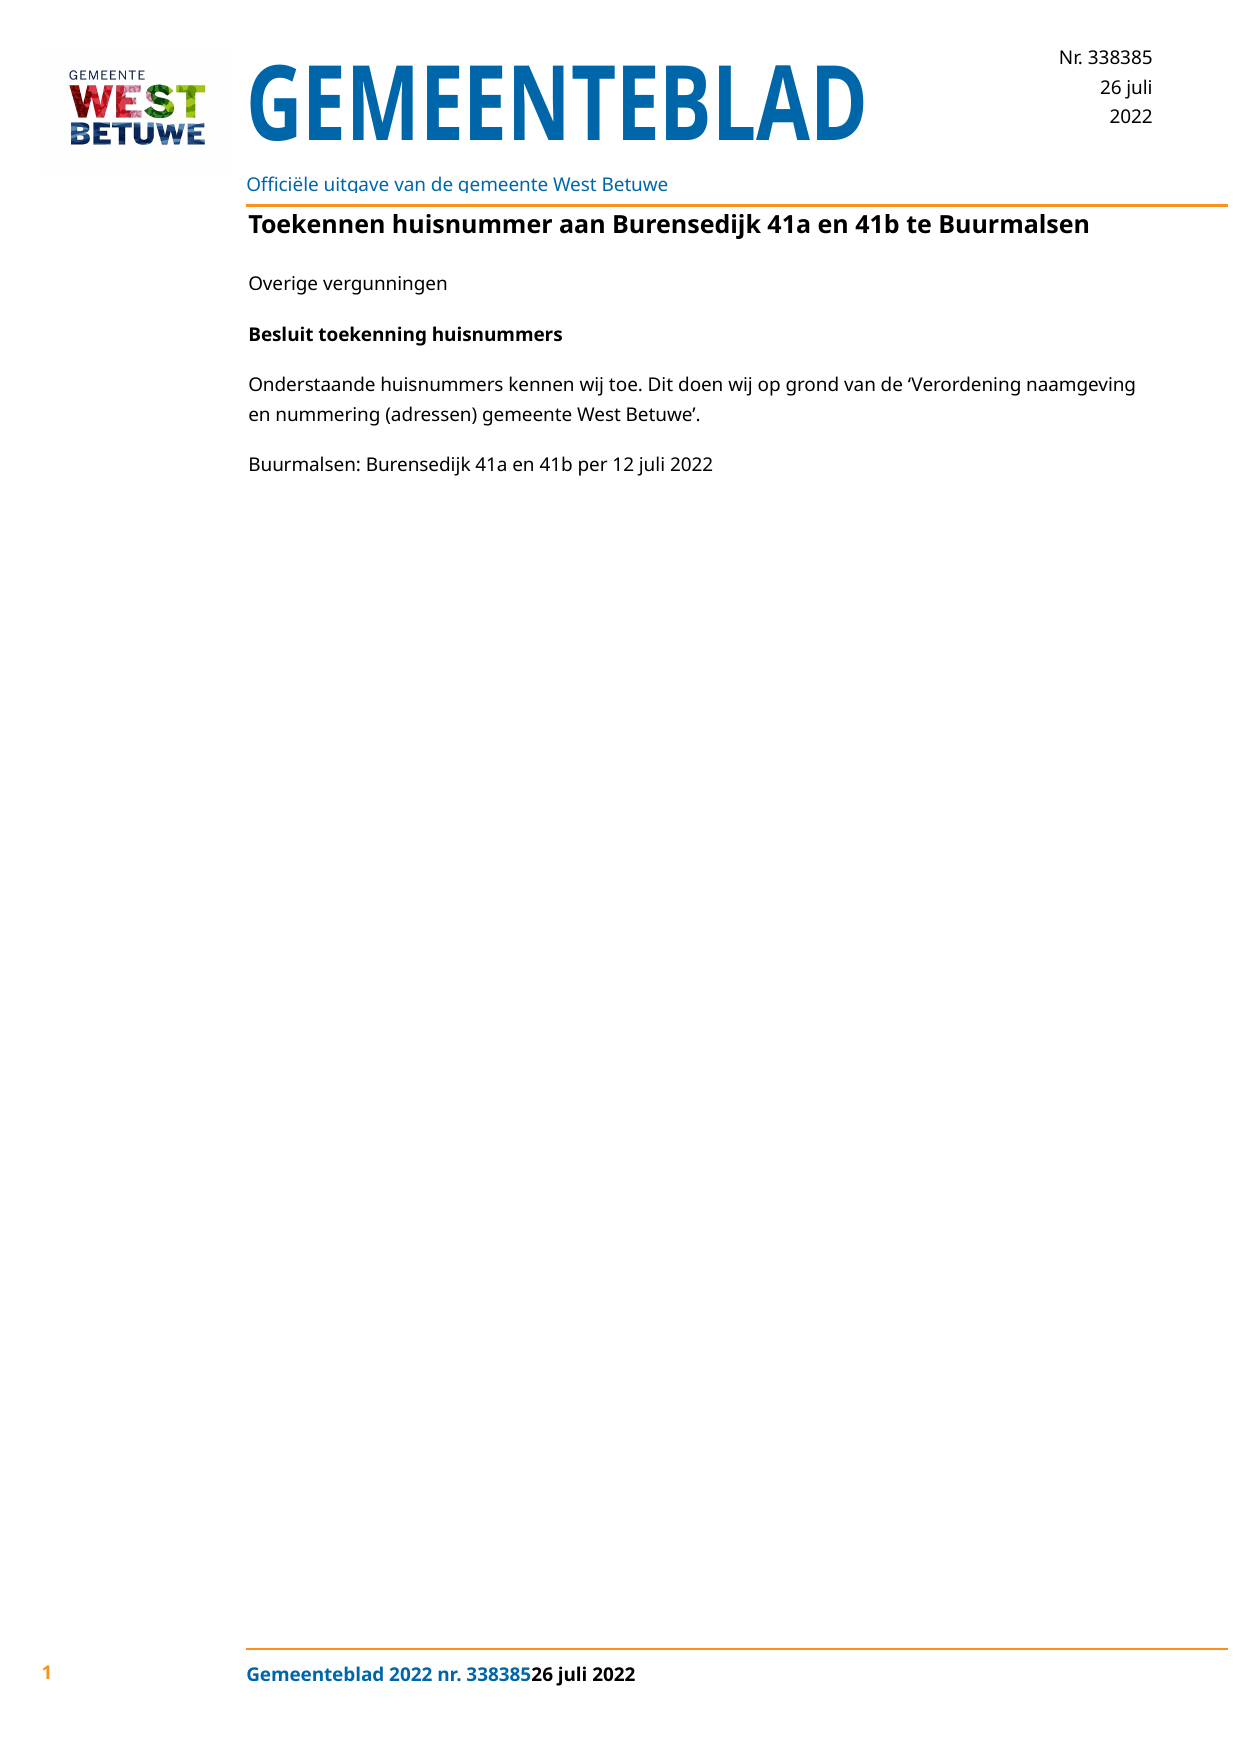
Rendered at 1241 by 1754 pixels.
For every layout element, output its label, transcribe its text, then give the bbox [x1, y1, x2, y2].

text Onderstaande huisnummers kennen wij toe. Dit doen wij op grond van de ‘Verordening naamgeving en nummering (adressen) gemeente West Betuwe’. [248, 371, 1152, 426]
text Buurmalsen: Burensedijk 41a en 41b per 12 juli 2022 [248, 451, 1152, 477]
text Toekennen huisnummer aan Burensedijk 41a en 41b te Buurmalsen [248, 207, 1152, 241]
text Besluit toekenning huisnummers [248, 321, 1152, 346]
text Overige vergunningen [248, 270, 1152, 296]
picture [41, 47, 231, 172]
